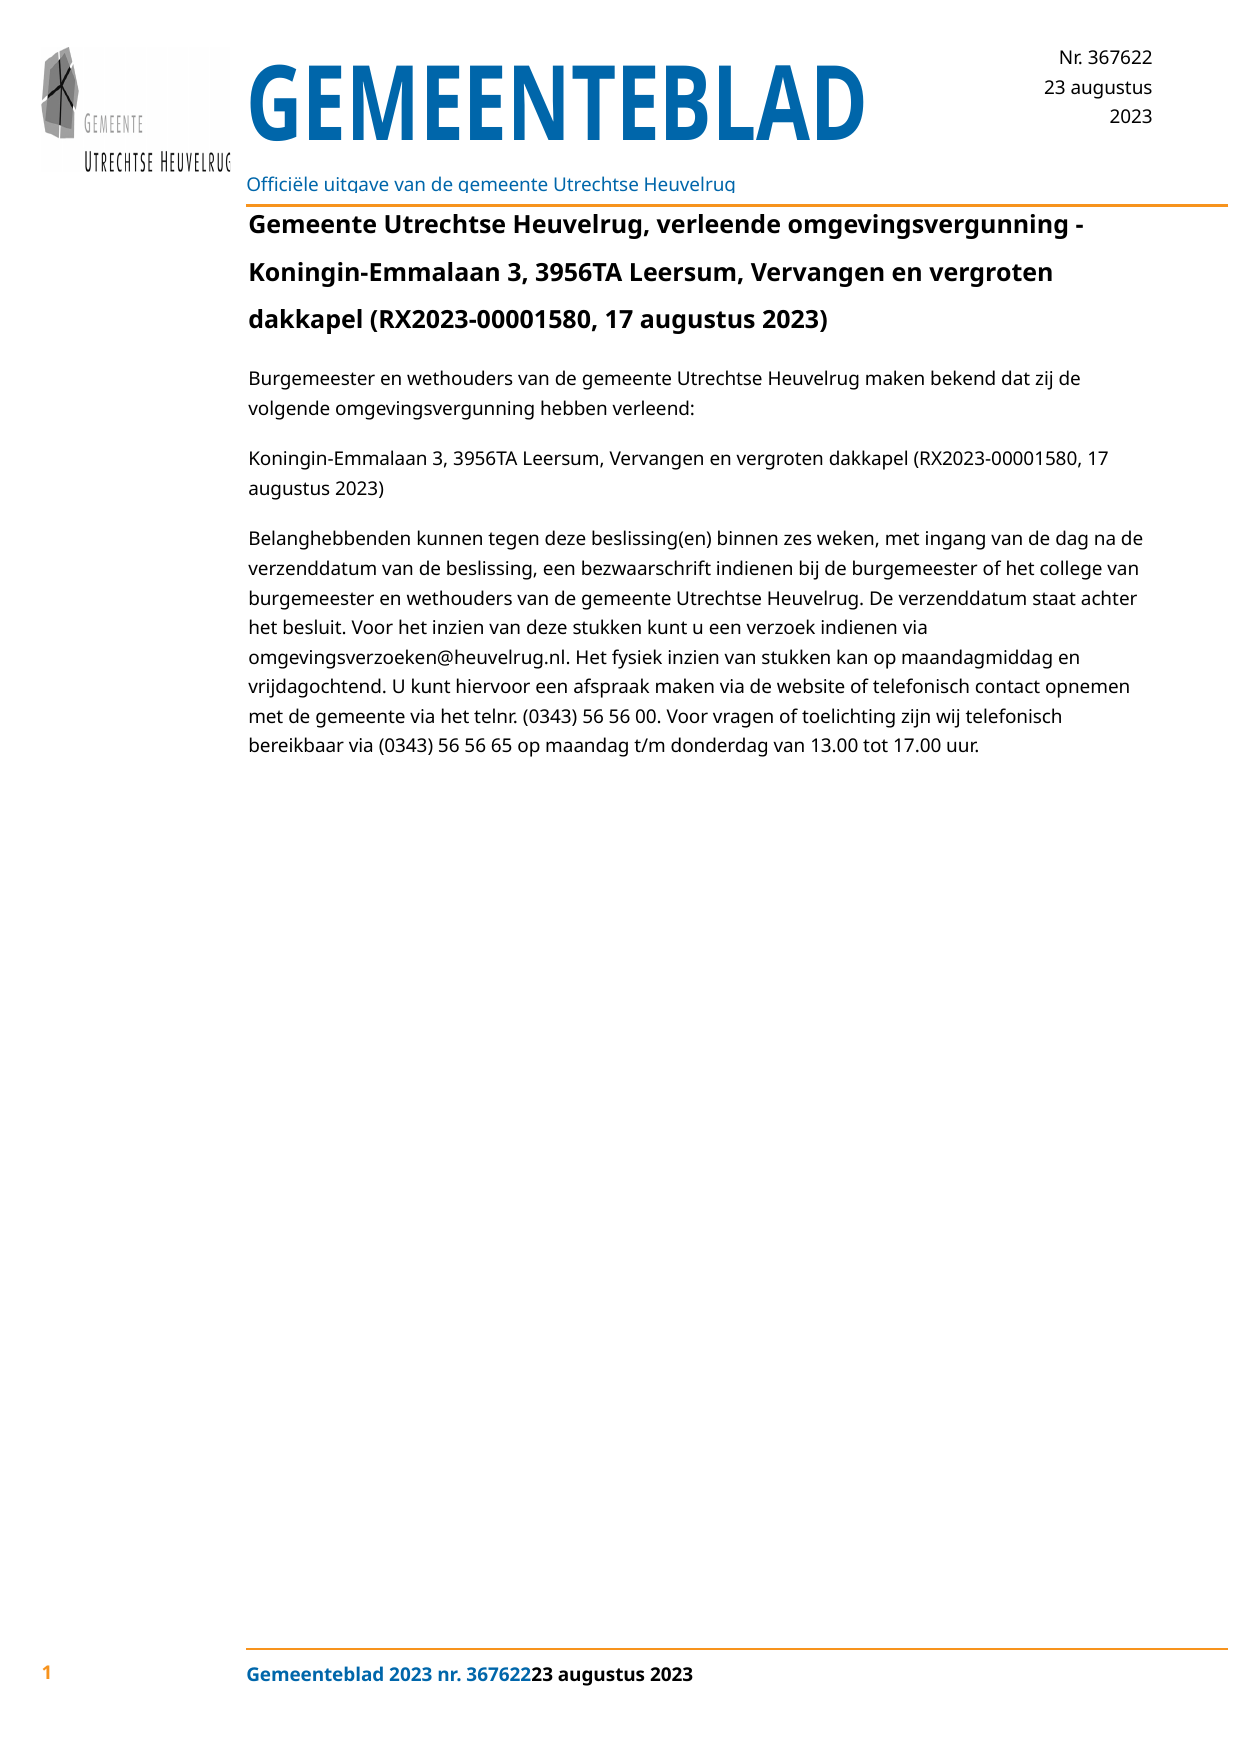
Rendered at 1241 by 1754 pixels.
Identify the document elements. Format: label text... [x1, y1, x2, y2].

text Belanghebbenden kunnen tegen deze beslissing(en) binnen zes weken, met ingang van de dag na de verzenddatum van de beslissing, een bezwaarschrift indienen bij de burgemeester of het college van burgemeester en wethouders van de gemeente Utrechtse Heuvelrug. De verzenddatum staat achter het besluit. Voor het inzien van deze stukken kunt u een verzoek indienen via omgevingsverzoeken@heuvelrug.nl. Het fysiek inzien van stukken kan op maandagmiddag en vrijdagochtend. U kunt hiervoor een afspraak maken via de website of telefonisch contact opnemen met de gemeente via het telnr. (0343) 56 56 00. Voor vragen of toelichting zijn wij telefonisch bereikbaar via (0343) 56 56 65 op maandag t/m donderdag van 13.00 tot 17.00 uur. [248, 526, 1152, 758]
text Gemeente Utrechtse Heuvelrug, verleende omgevingsvergunning - Koningin-Emmalaan 3, 3956TA Leersum, Vervangen en vergroten dakkapel (RX2023-00001580, 17 augustus 2023) [248, 207, 1152, 336]
text Burgemeester en wethouders van de gemeente Utrechtse Heuvelrug maken bekend dat zij de volgende omgevingsvergunning hebben verleend: [248, 366, 1152, 421]
text Koningin-Emmalaan 3, 3956TA Leersum, Vervangen en vergroten dakkapel (RX2023-00001580, 17 augustus 2023) [248, 446, 1152, 501]
picture [41, 47, 231, 172]
